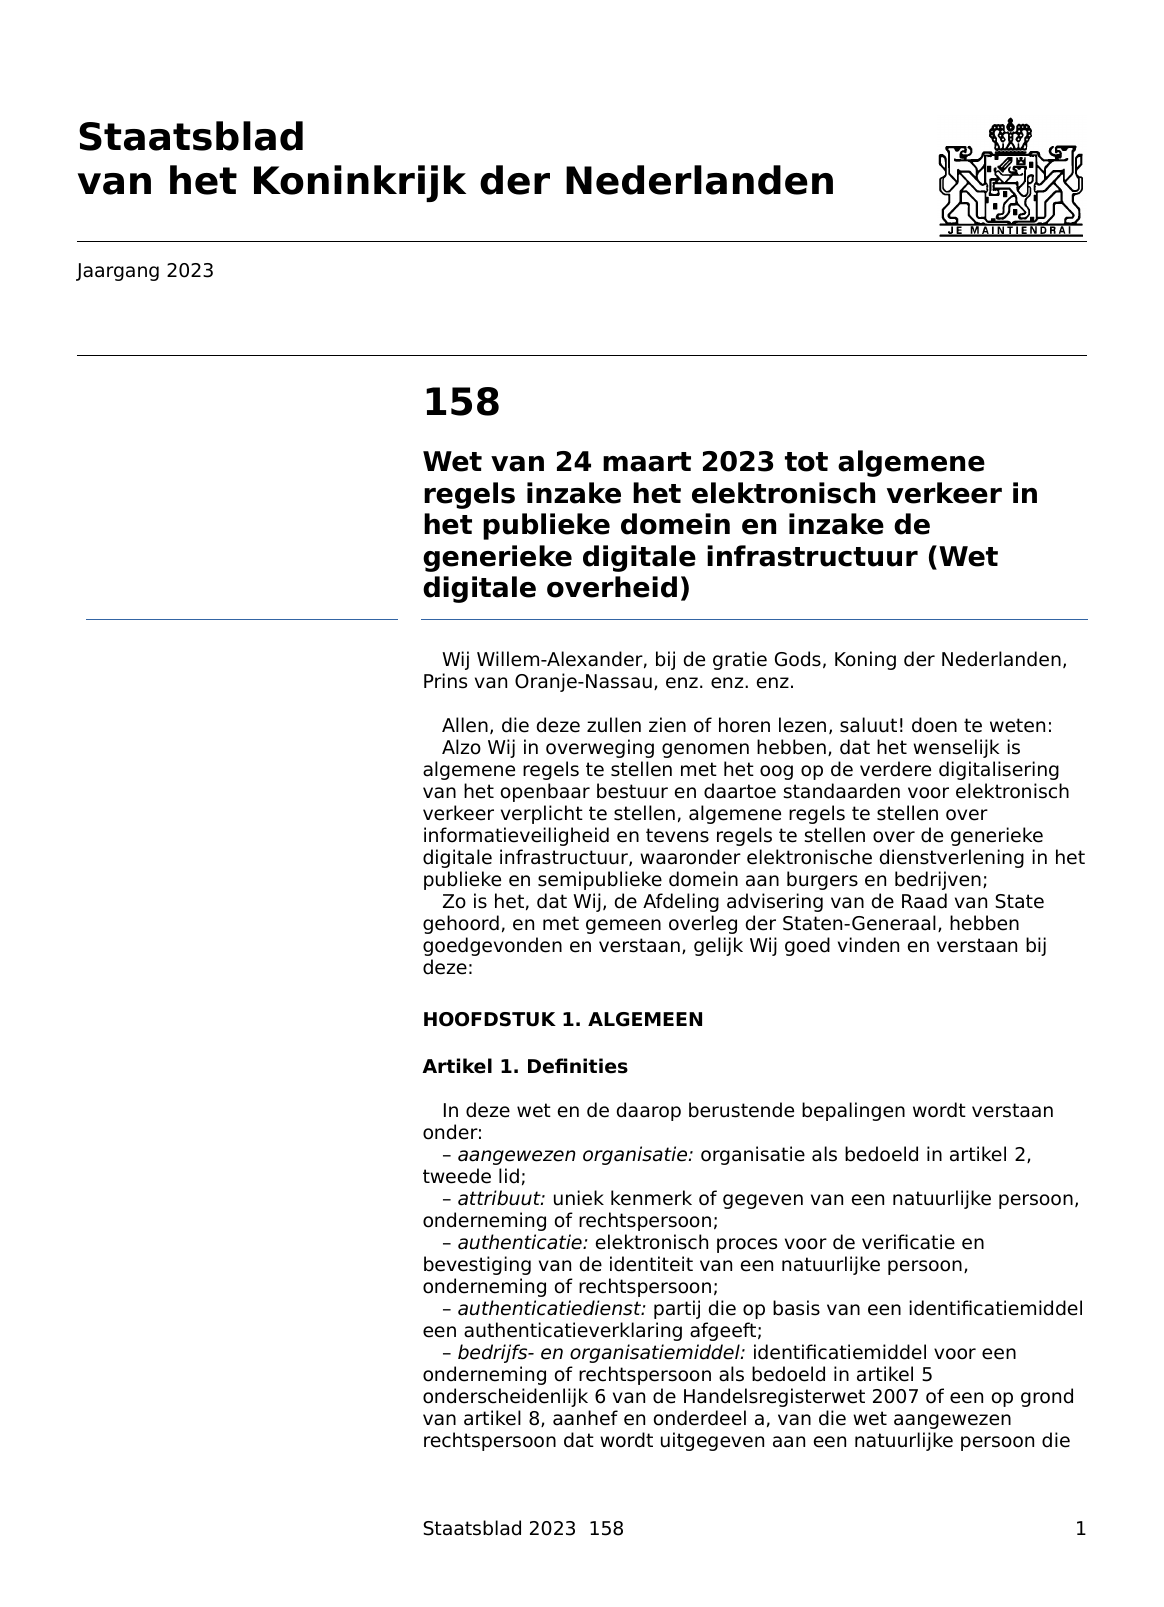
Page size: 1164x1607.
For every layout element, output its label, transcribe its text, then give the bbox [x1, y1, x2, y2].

subtitle 158 [422, 381, 1087, 424]
text Alzo Wij in overweging genomen hebben, dat het wenselijk is algemene regels te stellen met het oog op de verdere digitalisering van het openbaar bestuur en daartoe standaarden voor elektronisch verkeer verplicht te stellen, algemene regels te stellen over informatieveiligheid en tevens regels te stellen over de generieke digitale infrastructuur, waaronder elektronische dienstverlening in het publieke en semipublieke domein aan burgers en bedrijven; [422, 737, 1087, 891]
text In deze wet en de daarop berustende bepalingen wordt verstaan onder: [422, 1100, 1087, 1144]
table_header [886, 100, 1087, 241]
text – attribuut: uniek kenmerk of gegeven van een natuurlijke persoon, onderneming of rechtspersoon; [422, 1188, 1087, 1232]
text Wij Willem-Alexander, bij de gratie Gods, Koning der Nederlanden, Prins van Oranje-Nassau, enz. enz. enz. [422, 649, 1087, 693]
subtitle Artikel 1. Definities [422, 1056, 1087, 1078]
text – bedrijfs- en organisatiemiddel: identificatiemiddel voor een onderneming of rechtspersoon als bedoeld in artikel 5 onderscheidenlijk 6 van de Handelsregisterwet 2007 of een op grond van artikel 8, aanhef en onderdeel a, van die wet aangewezen rechtspersoon dat wordt uitgegeven aan een natuurlijke persoon die [422, 1342, 1087, 1451]
subtitle HOOFDSTUK 1. ALGEMEEN [422, 1009, 1087, 1031]
text – aangewezen organisatie: organisatie als bedoeld in artikel 2, tweede lid; [422, 1144, 1087, 1188]
text Allen, die deze zullen zien of horen lezen, saluut! doen te weten: [422, 715, 1087, 737]
text – authenticatiedienst: partij die op basis van een identificatiemiddel een authenticatieverklaring afgeeft; [422, 1298, 1087, 1342]
text – authenticatie: elektronisch proces voor de verificatie en bevestiging van de identiteit van een natuurlijke persoon, onderneming of rechtspersoon; [422, 1232, 1087, 1298]
table_header Staatsblad van het Koninkrijk der Nederlanden [77, 100, 886, 241]
text Wet van 24 maart 2023 tot algemene regels inzake het elektronisch verkeer in het publieke domein en inzake de generieke digitale infrastructuur (Wet digitale overheid) [422, 447, 1087, 604]
picture [936, 115, 1087, 240]
table_cell Jaargang 2023 [77, 242, 1087, 355]
text Zo is het, dat Wij, de Afdeling advisering van de Raad van State gehoord, en met gemeen overleg der Staten-Generaal, hebben goedgevonden en verstaan, gelijk Wij goed vinden en verstaan bij deze: [422, 891, 1087, 979]
